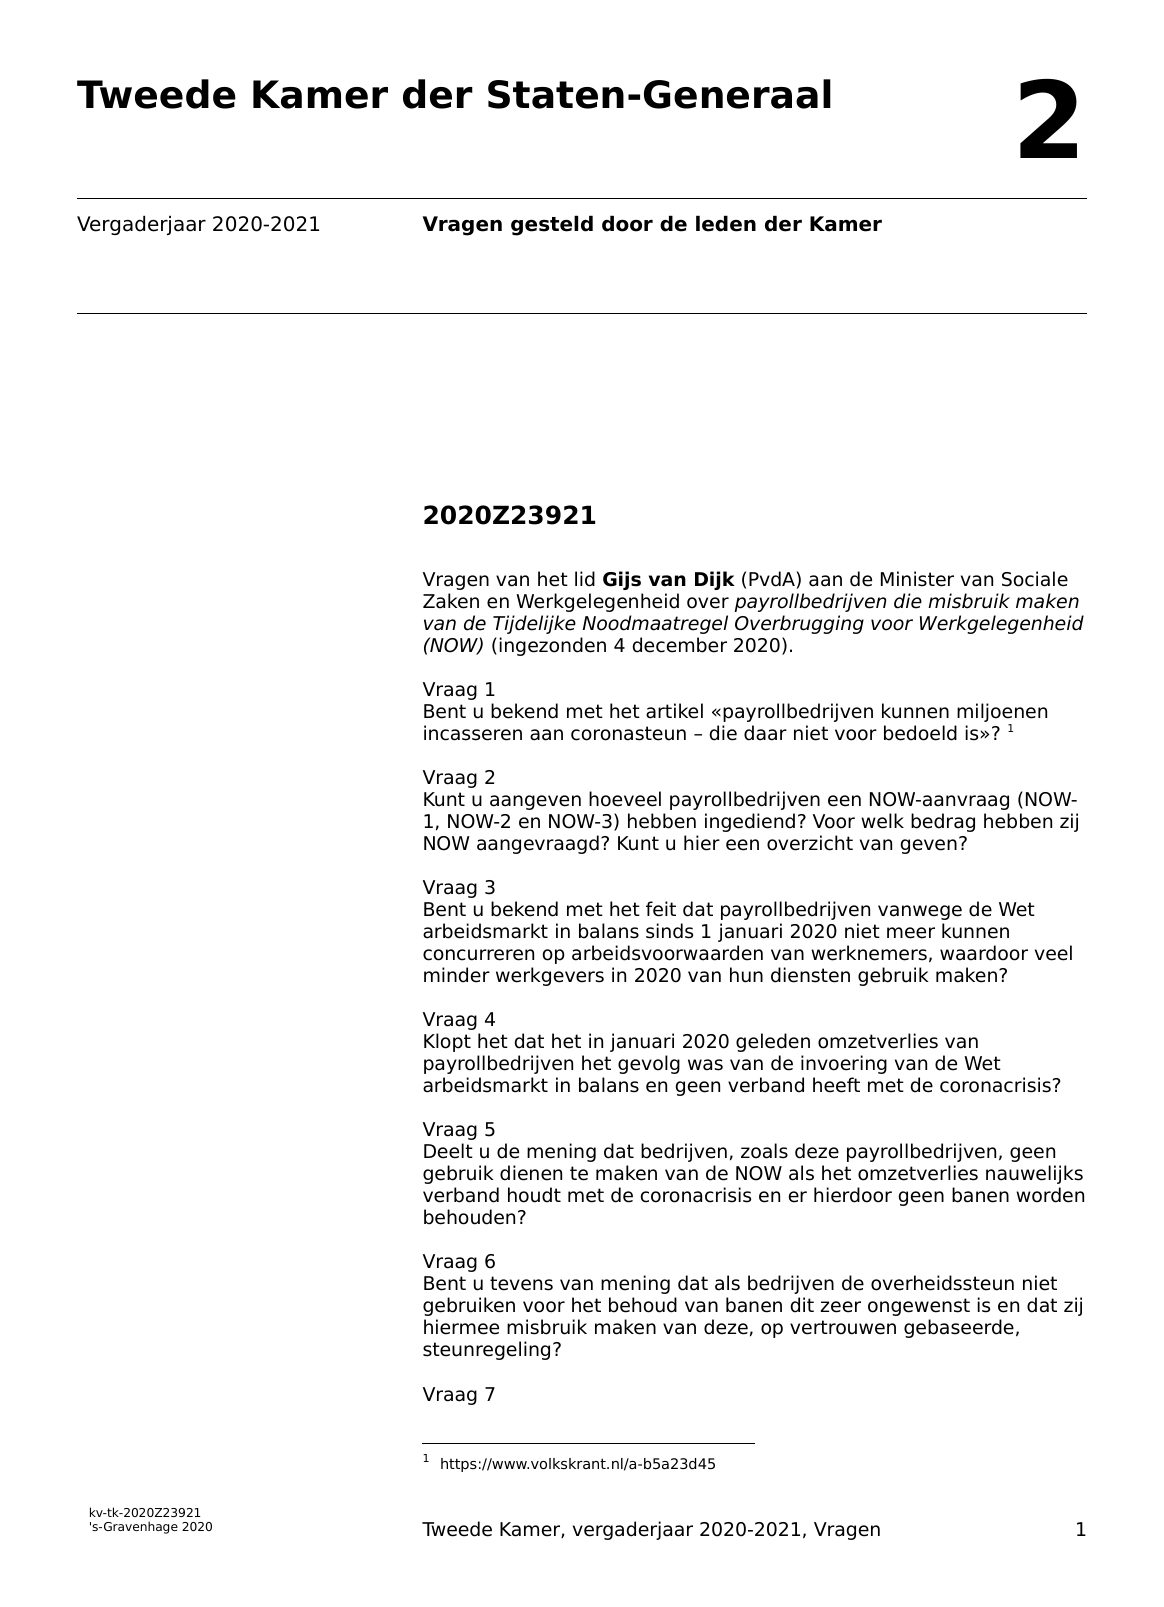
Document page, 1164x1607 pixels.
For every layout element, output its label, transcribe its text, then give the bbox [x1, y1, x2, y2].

text Deelt u de mening dat bedrijven, zoals deze payrollbedrijven, geen gebruik dienen te maken van de NOW als het omzetverlies nauwelijks verband houdt met de coronacrisis en er hierdoor geen banen worden behouden? [422, 1141, 1087, 1229]
text Vragen van het lid Gijs van Dijk (PvdA) aan de Minister van Sociale Zaken en Werkgelegenheid over payrollbedrijven die misbruik maken van de Tijdelijke Noodmaatregel Overbrugging voor Werkgelegenheid (NOW) (ingezonden 4 december 2020). [422, 569, 1087, 657]
text Vraag 2 [422, 767, 1087, 789]
text Klopt het dat het in januari 2020 geleden omzetverlies van payrollbedrijven het gevolg was van de invoering van de Wet arbeidsmarkt in balans en geen verband heeft met de coronacrisis? [422, 1031, 1087, 1097]
text kv-tk-2020Z23921 [88, 1506, 323, 1520]
table_header 2 [886, 59, 1087, 198]
text Vraag 6 [422, 1251, 1087, 1273]
table_cell Vergaderjaar 2020-2021 [77, 199, 422, 313]
text Bent u bekend met het feit dat payrollbedrijven vanwege de Wet arbeidsmarkt in balans sinds 1 januari 2020 niet meer kunnen concurreren op arbeidsvoorwaarden van werknemers, waardoor veel minder werkgevers in 2020 van hun diensten gebruik maken? [422, 899, 1087, 987]
text Vraag 5 [422, 1119, 1087, 1141]
text Vraag 1 [422, 679, 1087, 701]
text Vraag 3 [422, 877, 1087, 899]
table_cell Vragen gesteld door de leden der Kamer [422, 199, 1087, 313]
table_header Tweede Kamer der Staten-Generaal [77, 59, 886, 198]
text Bent u bekend met het artikel «payrollbedrijven kunnen miljoenen incasseren aan coronasteun – die daar niet voor bedoeld is»? [422, 701, 1087, 745]
text Vraag 7 [422, 1383, 1087, 1405]
text https://www.volkskrant.nl/a-b5a23d45 [422, 1452, 1087, 1474]
text 's-Gravenhage 2020 [88, 1520, 323, 1534]
text 2020Z23921 [422, 501, 1087, 531]
text Bent u tevens van mening dat als bedrijven de overheidssteun niet gebruiken voor het behoud van banen dit zeer ongewenst is en dat zij hiermee misbruik maken van deze, op vertrouwen gebaseerde, steunregeling? [422, 1273, 1087, 1361]
text Vraag 4 [422, 1009, 1087, 1031]
text Kunt u aangeven hoeveel payrollbedrijven een NOW-aanvraag (NOW-1, NOW-2 en NOW-3) hebben ingediend? Voor welk bedrag hebben zij NOW aangevraagd? Kunt u hier een overzicht van geven? [422, 789, 1087, 855]
